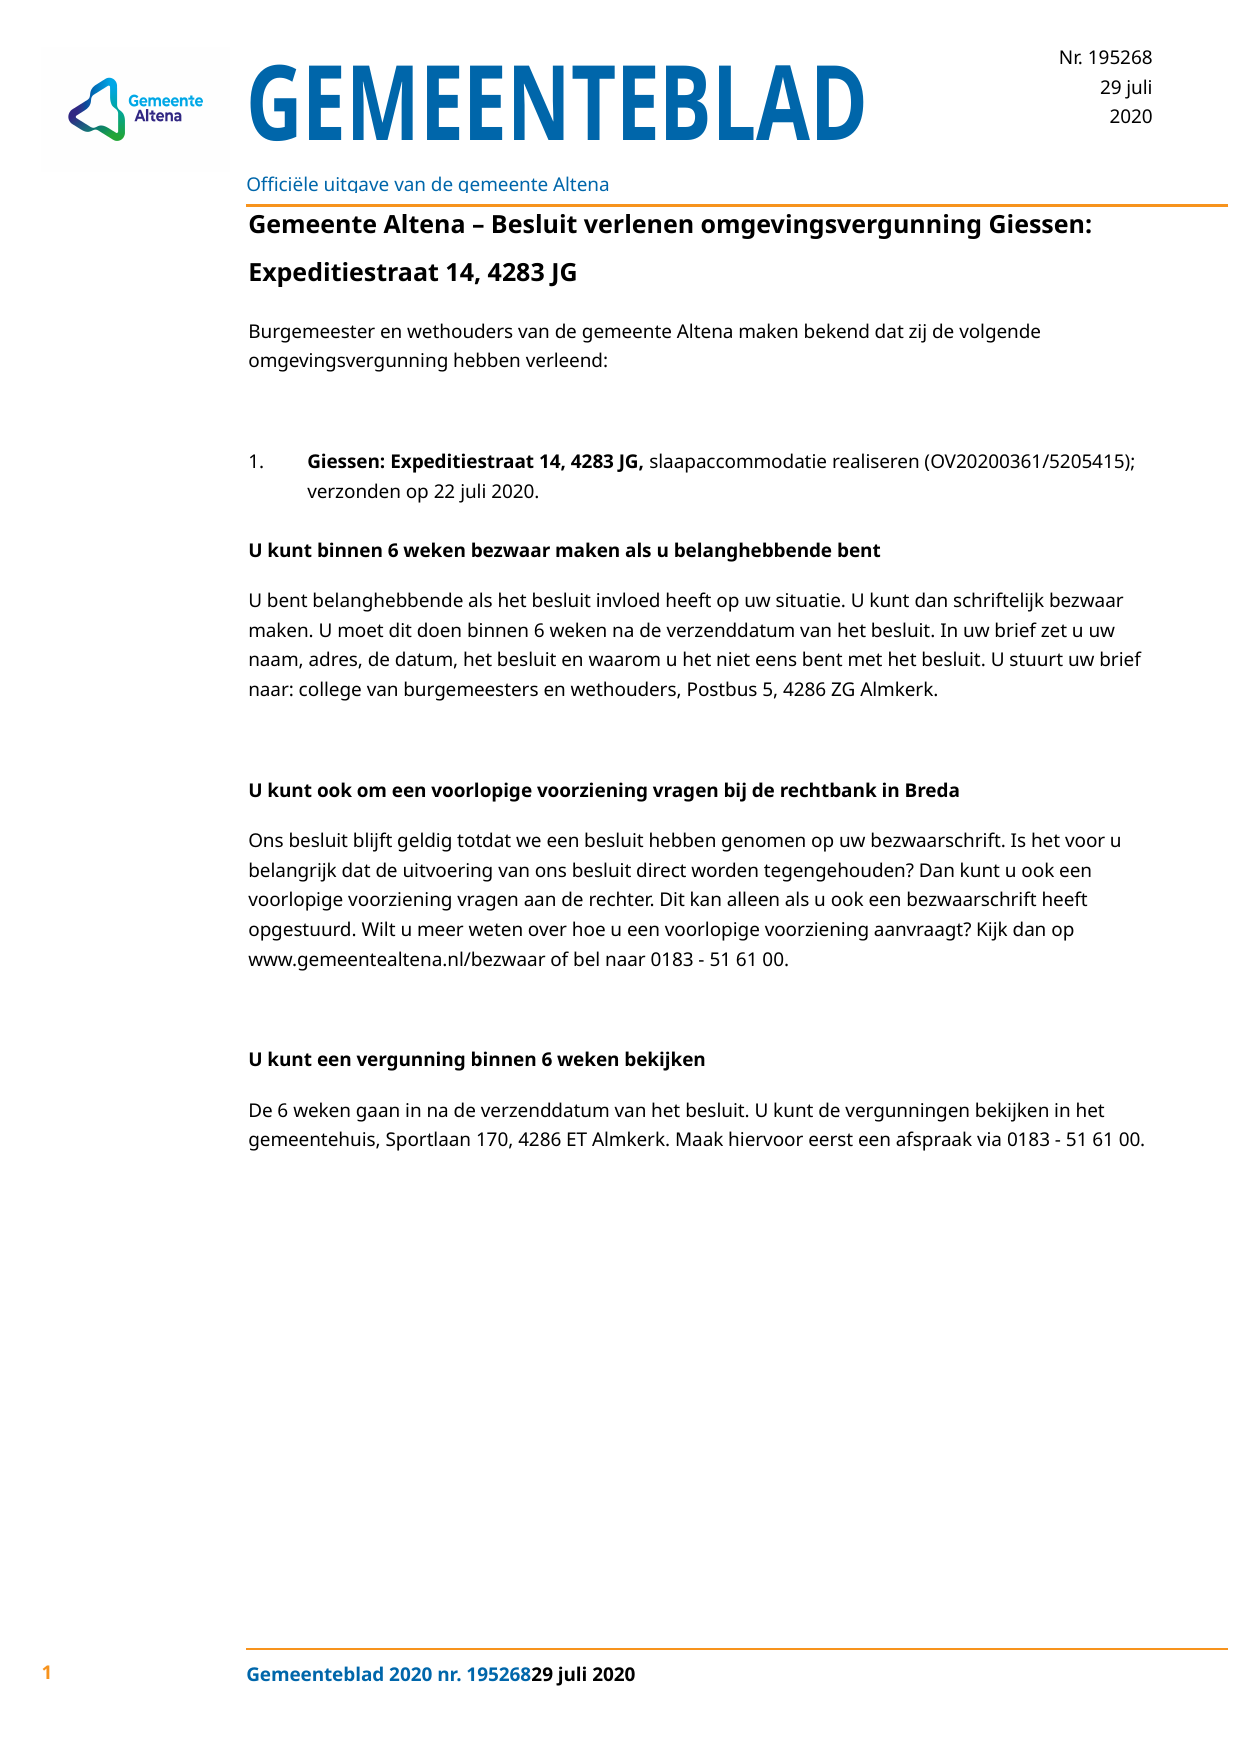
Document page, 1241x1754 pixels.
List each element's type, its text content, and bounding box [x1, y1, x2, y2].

text Burgemeester en wethouders van de gemeente Altena maken bekend dat zij de volgende omgevingsvergunning hebben verleend: [248, 318, 1152, 373]
text U kunt binnen 6 weken bezwaar maken als u belanghebbende bent [248, 537, 1152, 563]
text Ons besluit blijft geldig totdat we een besluit hebben genomen op uw bezwaarschrift. Is het voor u belangrijk dat de uitvoering van ons besluit direct worden tegengehouden? Dan kunt u ook een voorlopige voorziening vragen aan de rechter. Dit kan alleen als u ook een bezwaarschrift heeft opgestuurd. Wilt u meer weten over hoe u een voorlopige voorziening aanvraagt? Kijk dan op www.gemeentealtena.nl/bezwaar of bel naar 0183 - 51 61 00. [248, 827, 1152, 972]
text De 6 weken gaan in na de verzenddatum van het besluit. U kunt de vergunningen bekijken in het gemeentehuis, Sportlaan 170, 4286 ET Almkerk. Maak hiervoor eerst een afspraak via 0183 - 51 61 00. [248, 1097, 1152, 1152]
text Gemeente Altena – Besluit verlenen omgevingsvergunning Giessen: Expeditiestraat 14, 4283 JG [248, 207, 1152, 288]
picture [41, 47, 231, 172]
text U bent belanghebbende als het besluit invloed heeft op uw situatie. U kunt dan schriftelijk bezwaar maken. U moet dit doen binnen 6 weken na de verzenddatum van het besluit. In uw brief zet u uw naam, adres, de datum, het besluit en waarom u het niet eens bent met het besluit. U stuurt uw brief naar: college van burgemeesters en wethouders, Postbus 5, 4286 ZG Almkerk. [248, 587, 1152, 702]
list Giessen: Expeditiestraat 14, 4283 JG, slaapaccommodatie realiseren (OV20200361/5205415); verzonden op 22 juli 2020. [248, 448, 1152, 504]
text U kunt een vergunning binnen 6 weken bekijken [248, 1047, 1152, 1072]
text U kunt ook om een voorlopige voorziening vragen bij de rechtbank in Breda [248, 777, 1152, 803]
